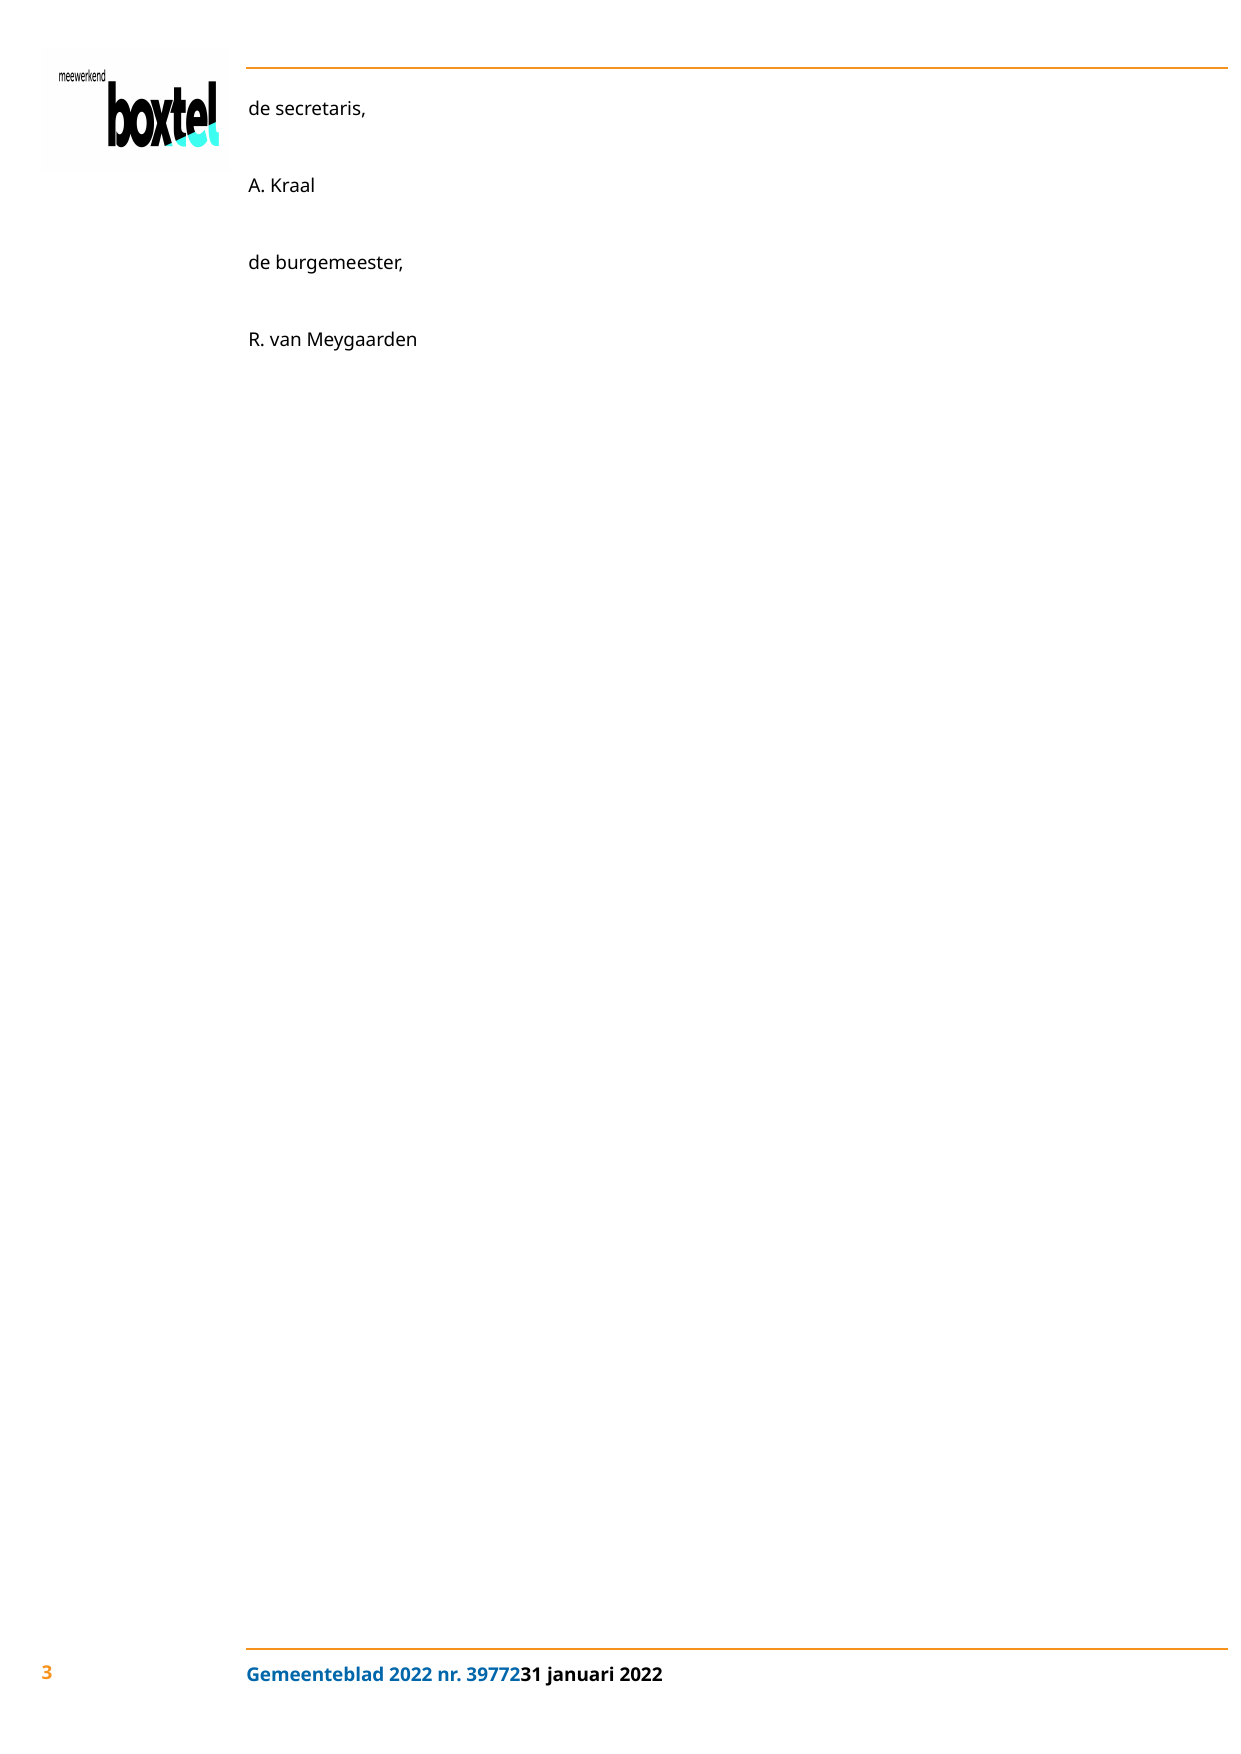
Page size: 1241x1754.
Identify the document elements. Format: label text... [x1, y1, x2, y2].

picture [41, 47, 231, 172]
text R. van Meygaarden [248, 326, 1152, 352]
text de burgemeester, [248, 249, 1152, 275]
text de secretaris, [248, 95, 1152, 121]
text A. Kraal [248, 172, 1152, 198]
